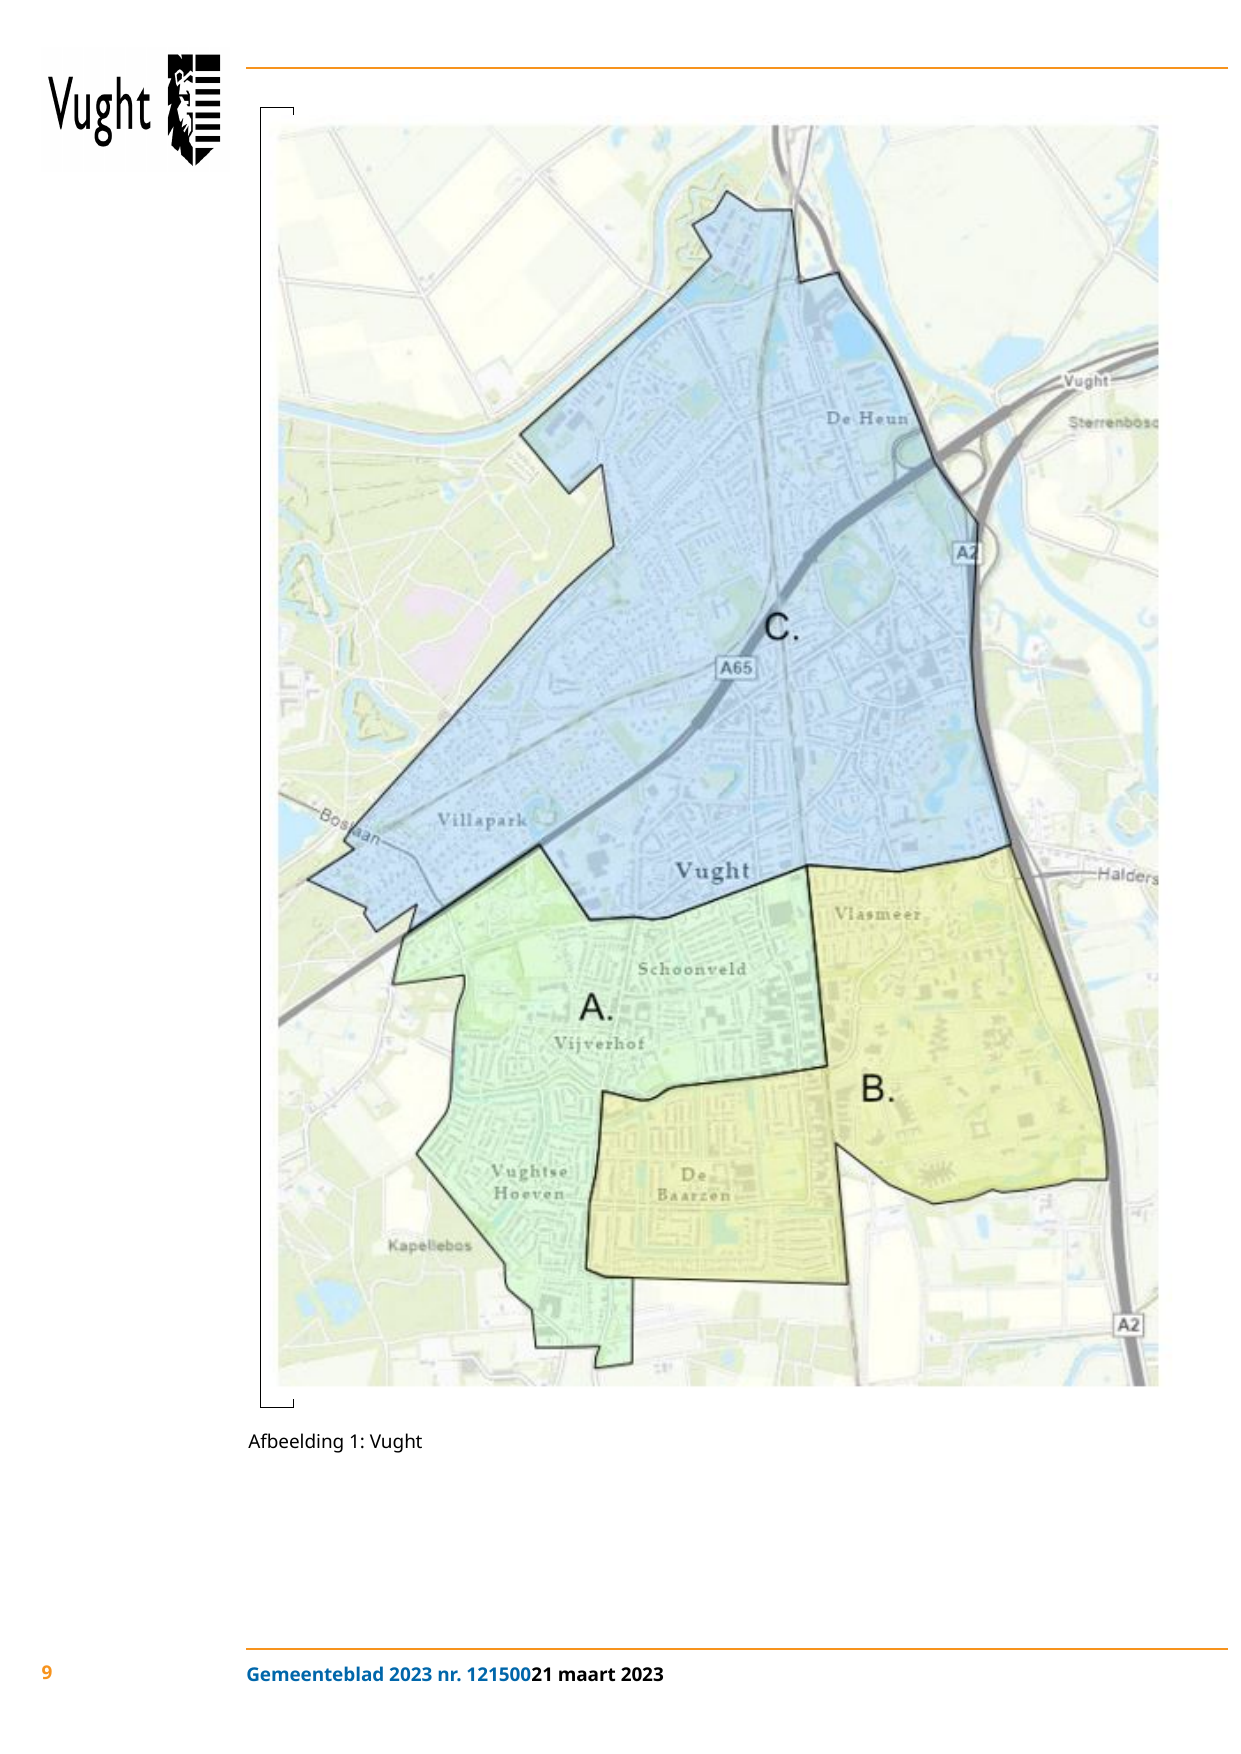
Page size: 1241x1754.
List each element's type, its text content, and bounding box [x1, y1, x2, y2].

text Afbeelding 1: Vught [248, 1429, 1152, 1454]
picture [41, 47, 231, 172]
picture [268, 115, 1173, 1399]
